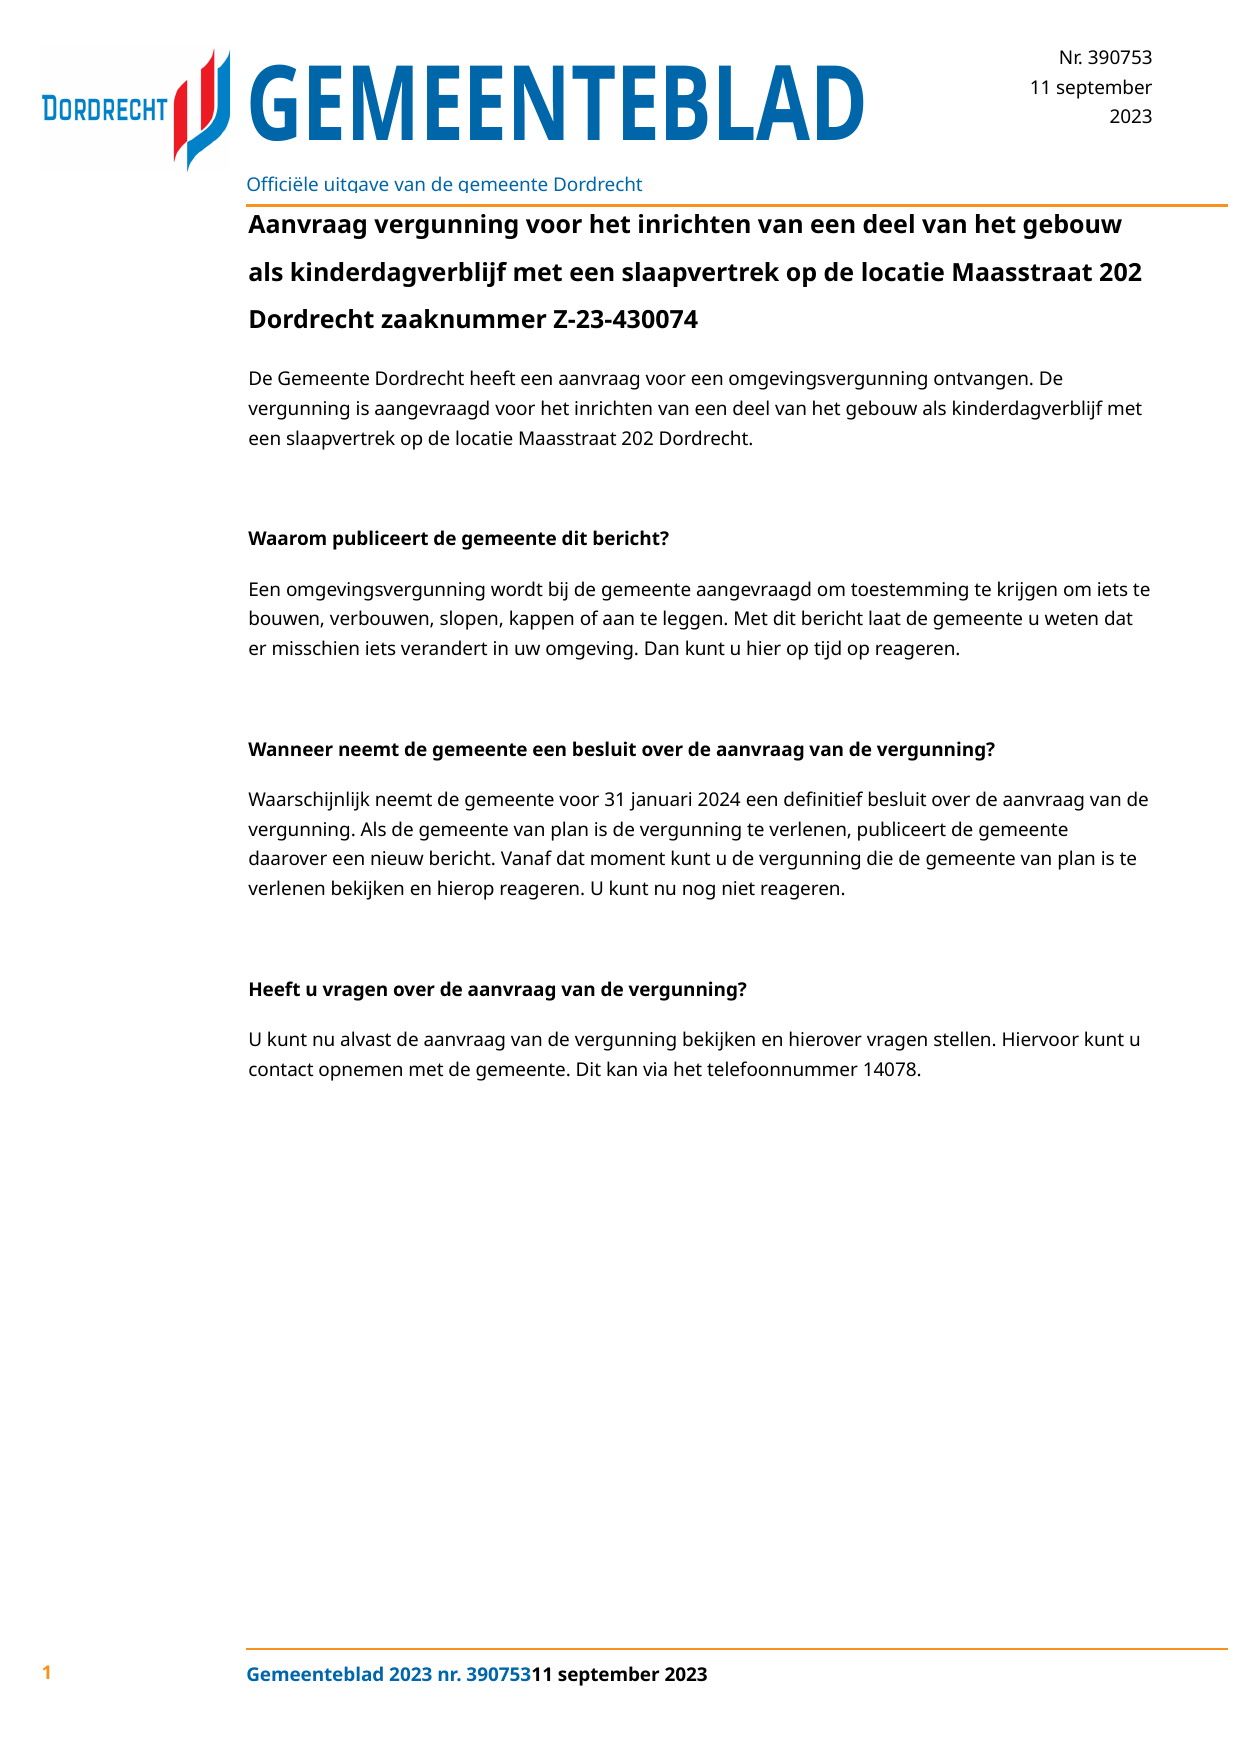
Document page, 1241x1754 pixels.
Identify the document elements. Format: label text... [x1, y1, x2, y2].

text Wanneer neemt de gemeente een besluit over de aanvraag van de vergunning? [248, 736, 1152, 762]
text U kunt nu alvast de aanvraag van de vergunning bekijken en hierover vragen stellen. Hiervoor kunt u contact opnemen met de gemeente. Dit kan via het telefoonnummer 14078. [248, 1026, 1152, 1082]
text De Gemeente Dordrecht heeft een aanvraag voor een omgevingsvergunning ontvangen. De vergunning is aangevraagd voor het inrichten van een deel van het gebouw als kinderdagverblijf met een slaapvertrek op de locatie Maasstraat 202 Dordrecht. [248, 366, 1152, 450]
text Waarom publiceert de gemeente dit bericht? [248, 526, 1152, 551]
picture [41, 47, 231, 172]
text Waarschijnlijk neemt de gemeente voor 31 januari 2024 een definitief besluit over de aanvraag van de vergunning. Als de gemeente van plan is de vergunning te verlenen, publiceert de gemeente daarover een nieuw bericht. Vanaf dat moment kunt u de vergunning die de gemeente van plan is te verlenen bekijken en hierop reageren. U kunt nu nog niet reageren. [248, 786, 1152, 901]
text Aanvraag vergunning voor het inrichten van een deel van het gebouw als kinderdagverblijf met een slaapvertrek op de locatie Maasstraat 202 Dordrecht zaaknummer Z-23-430074 [248, 207, 1152, 336]
text Heeft u vragen over de aanvraag van de vergunning? [248, 976, 1152, 1002]
text Een omgevingsvergunning wordt bij de gemeente aangevraagd om toestemming te krijgen om iets te bouwen, verbouwen, slopen, kappen of aan te leggen. Met dit bericht laat de gemeente u weten dat er misschien iets verandert in uw omgeving. Dan kunt u hier op tijd op reageren. [248, 576, 1152, 661]
